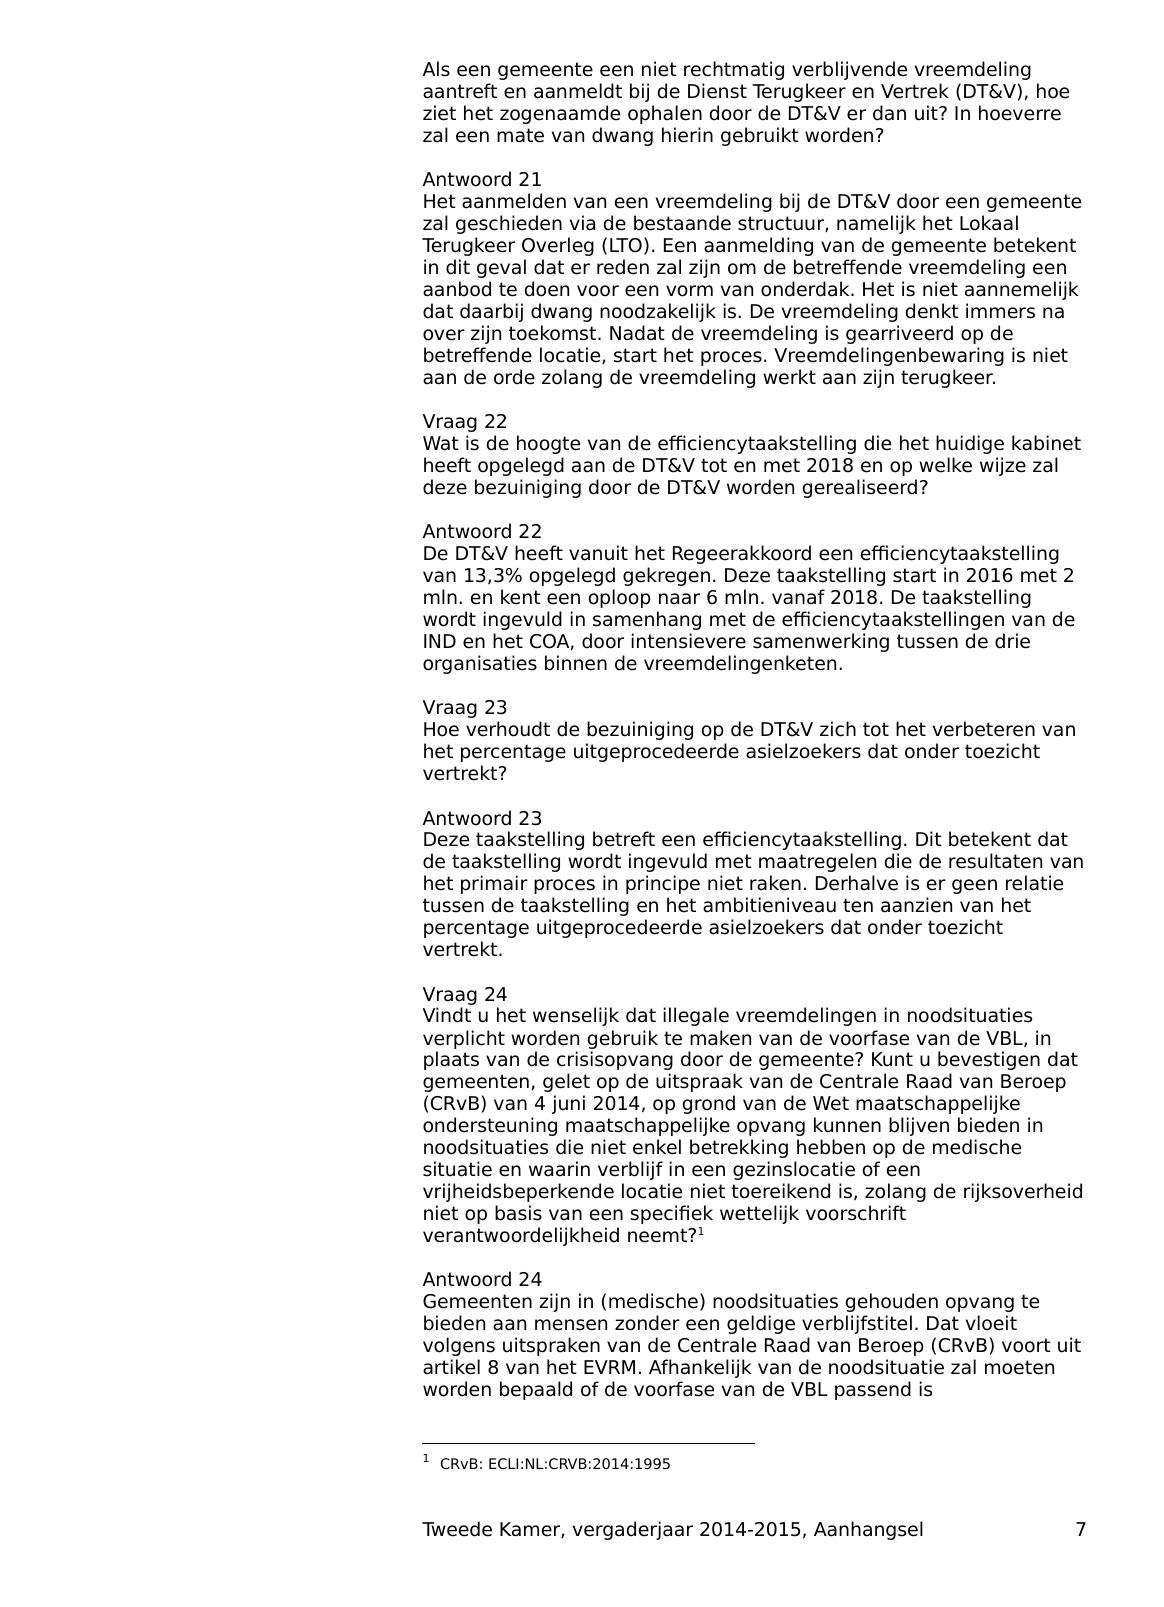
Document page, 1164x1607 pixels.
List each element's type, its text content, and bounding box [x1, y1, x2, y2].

text Vraag 23 [422, 697, 1087, 719]
text Hoe verhoudt de bezuiniging op de DT&V zich tot het verbeteren van het percentage uitgeprocedeerde asielzoekers dat onder toezicht vertrekt? [422, 719, 1087, 785]
text Het aanmelden van een vreemdeling bij de DT&V door een gemeente zal geschieden via de bestaande structuur, namelijk het Lokaal Terugkeer Overleg (LTO). Een aanmelding van de gemeente betekent in dit geval dat er reden zal zijn om de betreffende vreemdeling een aanbod te doen voor een vorm van onderdak. Het is niet aannemelijk dat daarbij dwang noodzakelijk is. De vreemdeling denkt immers na over zijn toekomst. Nadat de vreemdeling is gearriveerd op de betreffende locatie, start het proces. Vreemdelingenbewaring is niet aan de orde zolang de vreemdeling werkt aan zijn terugkeer. [422, 191, 1087, 389]
text De DT&V heeft vanuit het Regeerakkoord een efficiencytaakstelling van 13,3% opgelegd gekregen. Deze taakstelling start in 2016 met 2 mln. en kent een oploop naar 6 mln. vanaf 2018. De taakstelling wordt ingevuld in samenhang met de efficiencytaakstellingen van de IND en het COA, door intensievere samenwerking tussen de drie organisaties binnen de vreemdelingenketen. [422, 543, 1087, 675]
text Vraag 22 [422, 411, 1087, 433]
text Wat is de hoogte van de efficiencytaakstelling die het huidige kabinet heeft opgelegd aan de DT&V tot en met 2018 en op welke wijze zal deze bezuiniging door de DT&V worden gerealiseerd? [422, 433, 1087, 499]
text Gemeenten zijn in (medische) noodsituaties gehouden opvang te bieden aan mensen zonder een geldige verblijfstitel. Dat vloeit volgens uitspraken van de Centrale Raad van Beroep (CRvB) voort uit artikel 8 van het EVRM. Afhankelijk van de noodsituatie zal moeten worden bepaald of de voorfase van de VBL passend is [422, 1291, 1087, 1401]
text Antwoord 24 [422, 1269, 1087, 1291]
text Als een gemeente een niet rechtmatig verblijvende vreemdeling aantreft en aanmeldt bij de Dienst Terugkeer en Vertrek (DT&V), hoe ziet het zogenaamde ophalen door de DT&V er dan uit? In hoeverre zal een mate van dwang hierin gebruikt worden? [422, 59, 1087, 147]
text CRvB: ECLI:NL:CRVB:2014:1995 [422, 1452, 1087, 1474]
text Antwoord 23 [422, 807, 1087, 829]
text Vindt u het wenselijk dat illegale vreemdelingen in noodsituaties verplicht worden gebruik te maken van de voorfase van de VBL, in plaats van de crisisopvang door de gemeente? Kunt u bevestigen dat gemeenten, gelet op de uitspraak van de Centrale Raad van Beroep (CRvB) van 4 juni 2014, op grond van de Wet maatschappelijke ondersteuning maatschappelijke opvang kunnen blijven bieden in noodsituaties die niet enkel betrekking hebben op de medische situatie en waarin verblijf in een gezinslocatie of een vrijheidsbeperkende locatie niet toereikend is, zolang de rijksoverheid niet op basis van een specifiek wettelijk voorschrift verantwoordelijkheid neemt? [422, 1005, 1087, 1247]
text Antwoord 21 [422, 169, 1087, 191]
text Vraag 24 [422, 983, 1087, 1005]
text Antwoord 22 [422, 521, 1087, 543]
text Deze taakstelling betreft een efficiencytaakstelling. Dit betekent dat de taakstelling wordt ingevuld met maatregelen die de resultaten van het primair proces in principe niet raken. Derhalve is er geen relatie tussen de taakstelling en het ambitieniveau ten aanzien van het percentage uitgeprocedeerde asielzoekers dat onder toezicht vertrekt. [422, 829, 1087, 961]
